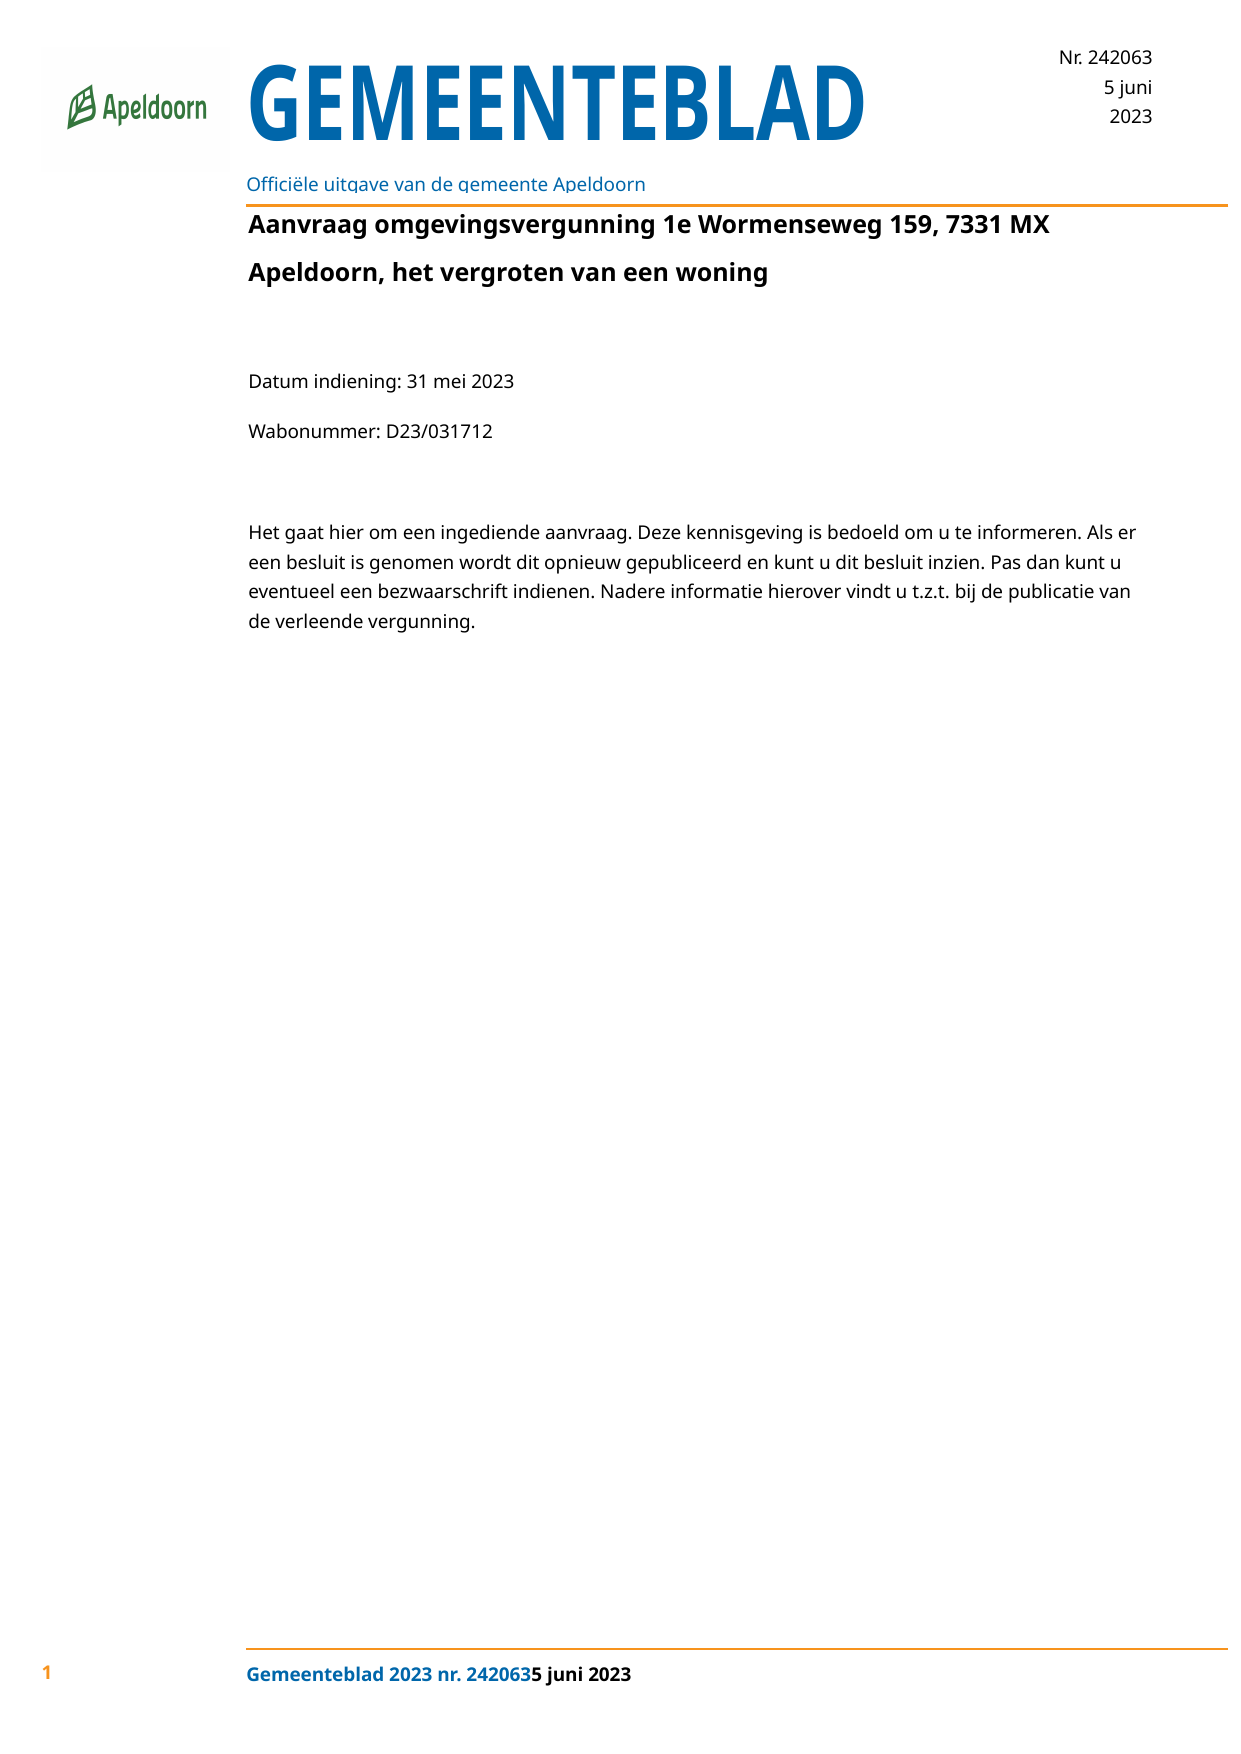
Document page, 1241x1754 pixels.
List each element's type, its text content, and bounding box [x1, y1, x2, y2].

picture [41, 47, 231, 172]
text Het gaat hier om een ingediende aanvraag. Deze kennisgeving is bedoeld om u te informeren. Als er een besluit is genomen wordt dit opnieuw gepubliceerd en kunt u dit besluit inzien. Pas dan kunt u eventueel een bezwaarschrift indienen. Nadere informatie hierover vindt u t.z.t. bij de publicatie van de verleende vergunning. [248, 519, 1152, 634]
text Wabonummer: D23/031712 [248, 419, 1152, 444]
text Datum indiening: 31 mei 2023 [248, 368, 1152, 394]
text Aanvraag omgevingsvergunning 1e Wormenseweg 159, 7331 MX Apeldoorn, het vergroten van een woning [248, 207, 1152, 288]
